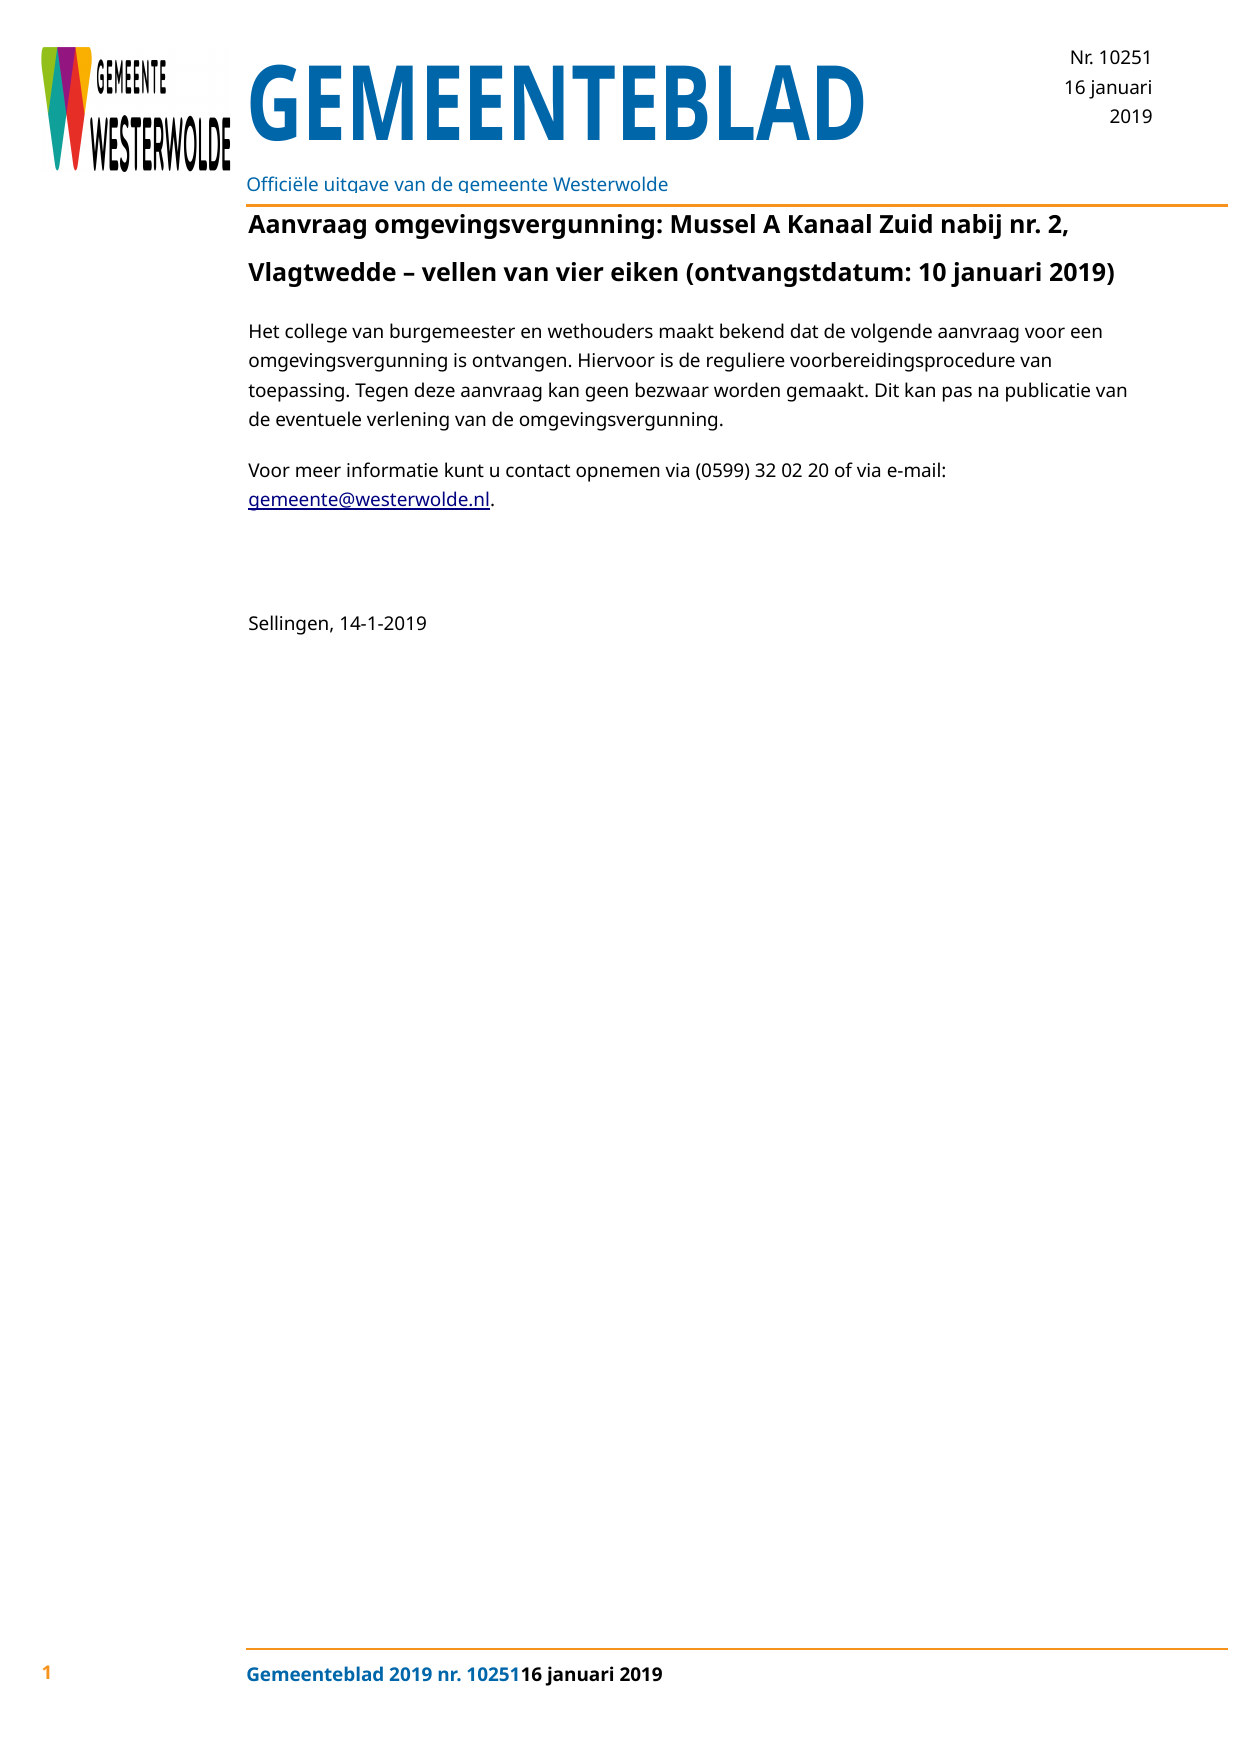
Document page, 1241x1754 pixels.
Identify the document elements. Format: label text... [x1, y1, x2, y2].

text Het college van burgemeester en wethouders maakt bekend dat de volgende aanvraag voor een omgevingsvergunning is ontvangen. Hiervoor is de reguliere voorbereidingsprocedure van toepassing. Tegen deze aanvraag kan geen bezwaar worden gemaakt. Dit kan pas na publicatie van de eventuele verlening van de omgevingsvergunning. [248, 318, 1152, 432]
picture [41, 47, 231, 172]
text Voor meer informatie kunt u contact opnemen via (0599) 32 02 20 of via e-mail: gemeente@westerwolde.nl. [248, 457, 1152, 512]
text Sellingen, 14-1-2019 [248, 611, 1152, 636]
text Aanvraag omgevingsvergunning: Mussel A Kanaal Zuid nabij nr. 2, Vlagtwedde – vellen van vier eiken (ontvangstdatum: 10 januari 2019) [248, 207, 1152, 288]
